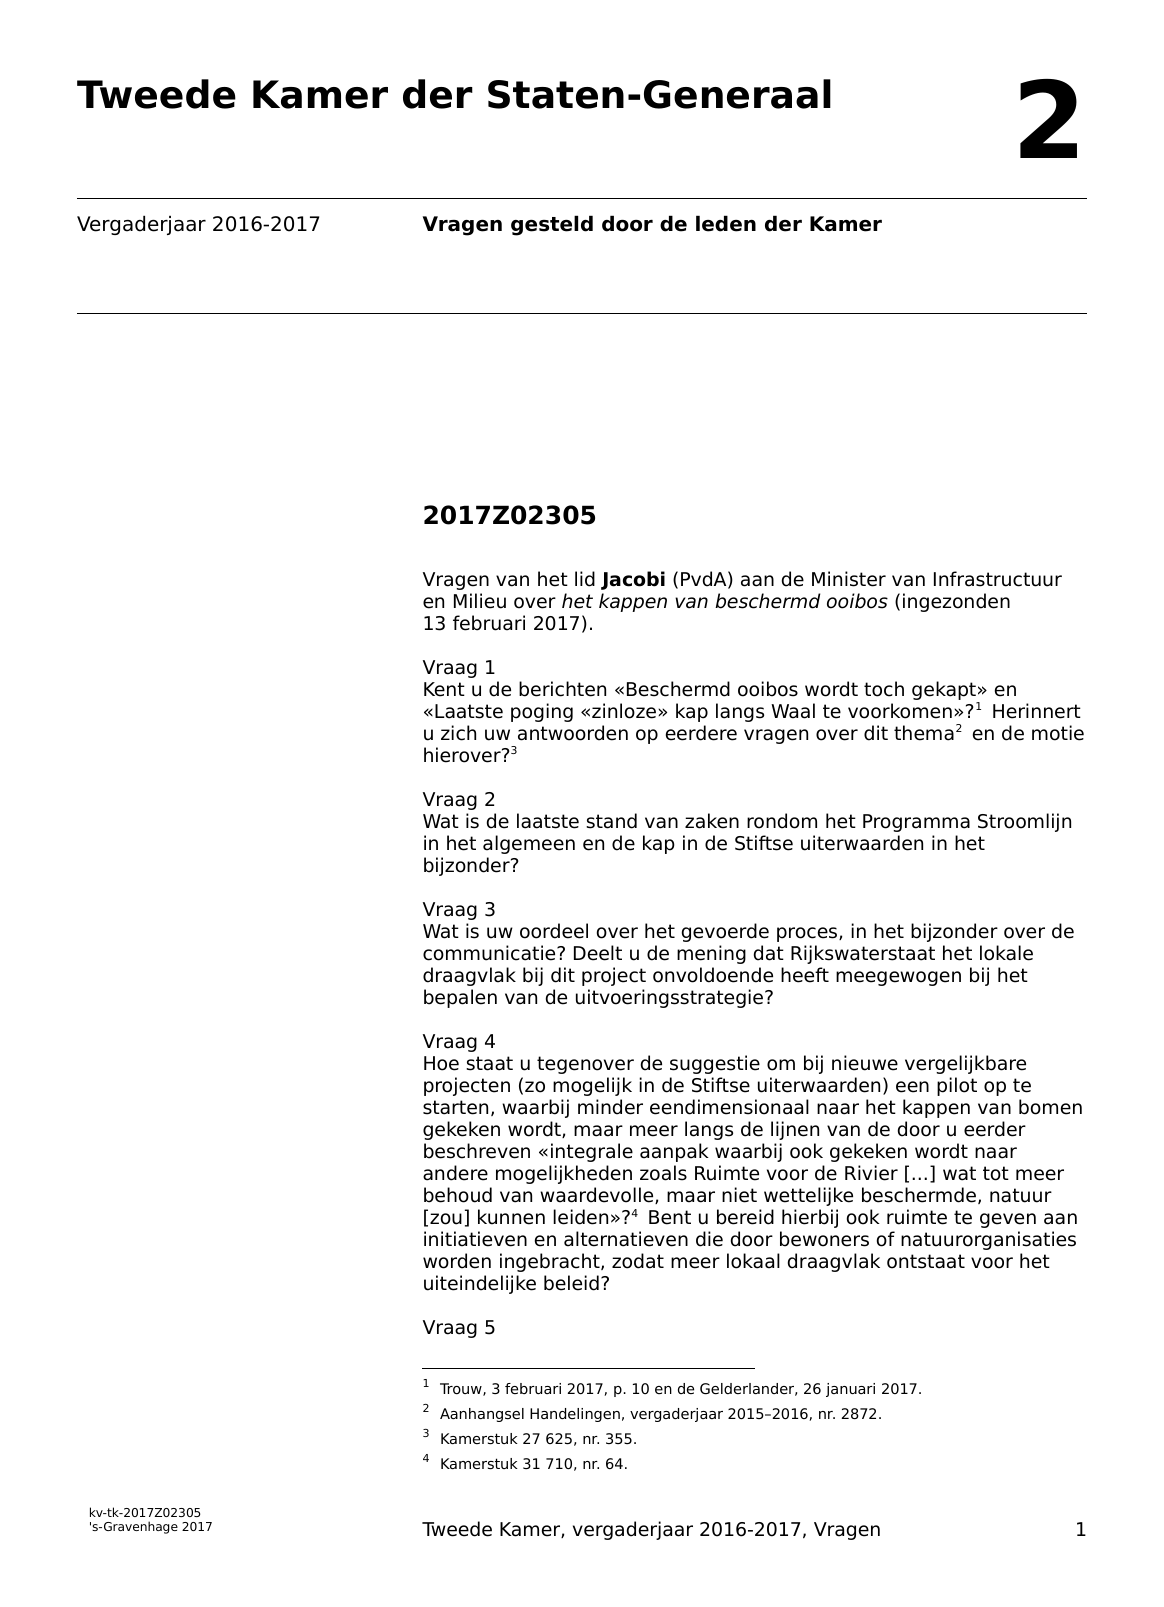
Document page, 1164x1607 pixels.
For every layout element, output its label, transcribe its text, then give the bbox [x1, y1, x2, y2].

text Hoe staat u tegenover de suggestie om bij nieuwe vergelijkbare projecten (zo mogelijk in de Stiftse uiterwaarden) een pilot op te starten, waarbij minder eendimensionaal naar het kappen van bomen gekeken wordt, maar meer langs de lijnen van de door u eerder beschreven «integrale aanpak waarbij ook gekeken wordt naar andere mogelijkheden zoals Ruimte voor de Rivier [...] wat tot meer behoud van waardevolle, maar niet wettelijke beschermde, natuur [zou] kunnen leiden»? Bent u bereid hierbij ook ruimte te geven aan initiatieven en alternatieven die door bewoners of natuurorganisaties worden ingebracht, zodat meer lokaal draagvlak ontstaat voor het uiteindelijke beleid? [422, 1053, 1087, 1295]
table_cell Vergaderjaar 2016-2017 [77, 199, 422, 313]
text Aanhangsel Handelingen, vergaderjaar 2015–2016, nr. 2872. [422, 1402, 1087, 1424]
text 's-Gravenhage 2017 [88, 1520, 323, 1534]
text Vraag 1 [422, 657, 1087, 679]
text kv-tk-2017Z02305 [88, 1506, 323, 1520]
text Vraag 5 [422, 1317, 1087, 1339]
text Vragen van het lid Jacobi (PvdA) aan de Minister van Infrastructuur en Milieu over het kappen van beschermd ooibos (ingezonden 13 februari 2017). [422, 569, 1087, 635]
text Trouw, 3 februari 2017, p. 10 en de Gelderlander, 26 januari 2017. [422, 1377, 1087, 1399]
text Vraag 2 [422, 789, 1087, 811]
text Wat is uw oordeel over het gevoerde proces, in het bijzonder over de communicatie? Deelt u de mening dat Rijkswaterstaat het lokale draagvlak bij dit project onvoldoende heeft meegewogen bij het bepalen van de uitvoeringsstrategie? [422, 921, 1087, 1009]
text Kamerstuk 31 710, nr. 64. [422, 1452, 1087, 1474]
text Vraag 4 [422, 1031, 1087, 1053]
text 2017Z02305 [422, 501, 1087, 531]
text Kamerstuk 27 625, nr. 355. [422, 1427, 1087, 1449]
text Wat is de laatste stand van zaken rondom het Programma Stroomlijn in het algemeen en de kap in de Stiftse uiterwaarden in het bijzonder? [422, 811, 1087, 877]
table_cell Vragen gesteld door de leden der Kamer [422, 199, 1087, 313]
table_header Tweede Kamer der Staten-Generaal [77, 59, 886, 198]
text Kent u de berichten «Beschermd ooibos wordt toch gekapt» en «Laatste poging «zinloze» kap langs Waal te voorkomen»? Herinnert u zich uw antwoorden op eerdere vragen over dit thema en de motie hierover? [422, 679, 1087, 767]
text Vraag 3 [422, 899, 1087, 921]
table_header 2 [886, 59, 1087, 198]
